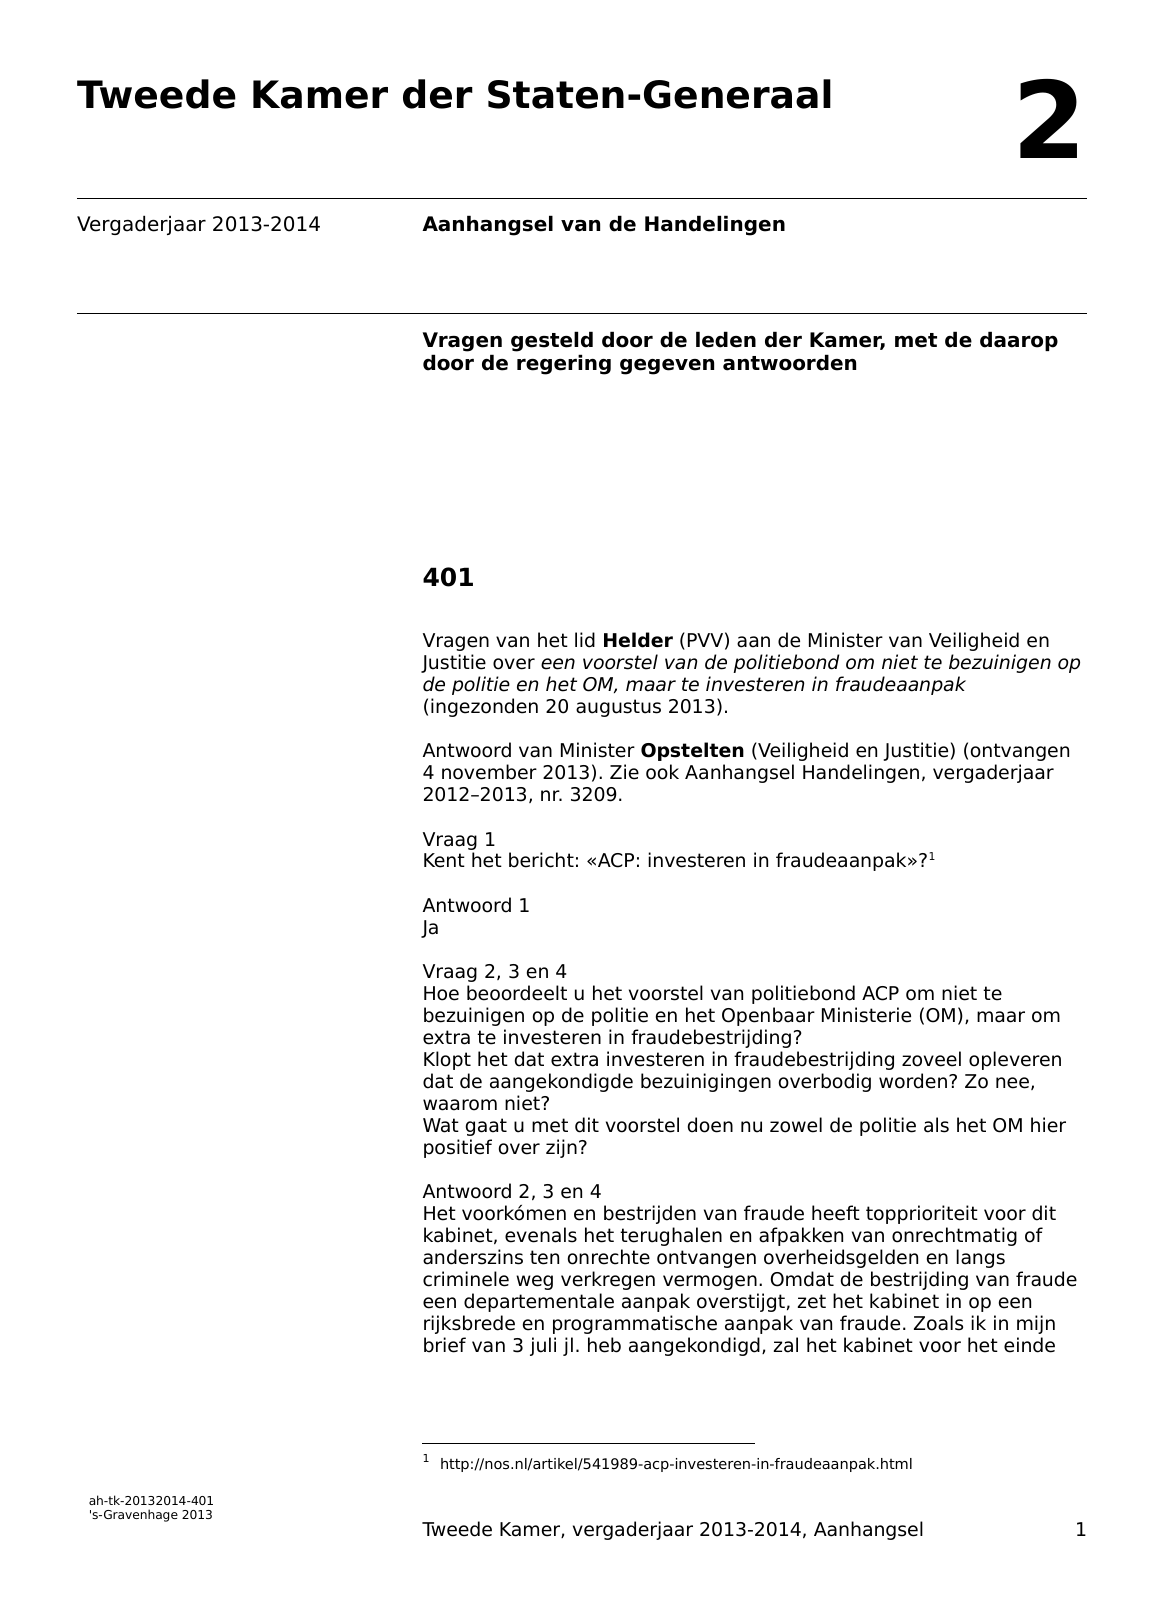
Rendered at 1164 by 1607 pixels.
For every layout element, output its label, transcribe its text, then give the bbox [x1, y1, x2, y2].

table_cell Vergaderjaar 2013-2014 [77, 199, 422, 313]
text Antwoord 1 [422, 894, 1087, 917]
text Antwoord 2, 3 en 4 [422, 1181, 1087, 1203]
text Wat gaat u met dit voorstel doen nu zowel de politie als het OM hier positief over zijn? [422, 1114, 1087, 1158]
table_cell Aanhangsel van de Handelingen [422, 199, 1087, 313]
table_cell [77, 314, 422, 375]
table_header Tweede Kamer der Staten-Generaal [77, 59, 886, 198]
text Hoe beoordeelt u het voorstel van politiebond ACP om niet te bezuinigen op de politie en het Openbaar Ministerie (OM), maar om extra te investeren in fraudebestrijding? [422, 983, 1087, 1049]
table_cell Vragen gesteld door de leden der Kamer, met de daarop door de regering gegeven antwoorden [422, 314, 1087, 375]
text Het voorkómen en bestrijden van fraude heeft topprioriteit voor dit kabinet, evenals het terughalen en afpakken van onrechtmatig of anderszins ten onrechte ontvangen overheidsgelden en langs criminele weg verkregen vermogen. Omdat de bestrijding van fraude een departementale aanpak overstijgt, zet het kabinet in op een rijksbrede en programmatische aanpak van fraude. Zoals ik in mijn brief van 3 juli jl. heb aangekondigd, zal het kabinet voor het einde [422, 1203, 1087, 1378]
text ah-tk-20132014-401 [88, 1494, 323, 1508]
text Vragen van het lid Helder (PVV) aan de Minister van Veiligheid en Justitie over een voorstel van de politiebond om niet te bezuinigen op de politie en het OM, maar te investeren in fraudeaanpak (ingezonden 20 augustus 2013). [422, 630, 1087, 718]
text Vraag 1 [422, 828, 1087, 850]
text http://nos.nl/artikel/541989-acp-investeren-in-fraudeaanpak.html [422, 1452, 1087, 1474]
text Vraag 2, 3 en 4 [422, 961, 1087, 983]
text 401 [422, 563, 1087, 592]
text Klopt het dat extra investeren in fraudebestrijding zoveel opleveren dat de aangekondigde bezuinigingen overbodig worden? Zo nee, waarom niet? [422, 1049, 1087, 1114]
table_header 2 [886, 59, 1087, 198]
text 's-Gravenhage 2013 [88, 1508, 323, 1522]
text Kent het bericht: «ACP: investeren in fraudeaanpak»? [422, 850, 1087, 872]
text Antwoord van Minister Opstelten (Veiligheid en Justitie) (ontvangen 4 november 2013). Zie ook Aanhangsel Handelingen, vergaderjaar 2012–2013, nr. 3209. [422, 740, 1087, 806]
text Ja [422, 917, 1087, 938]
